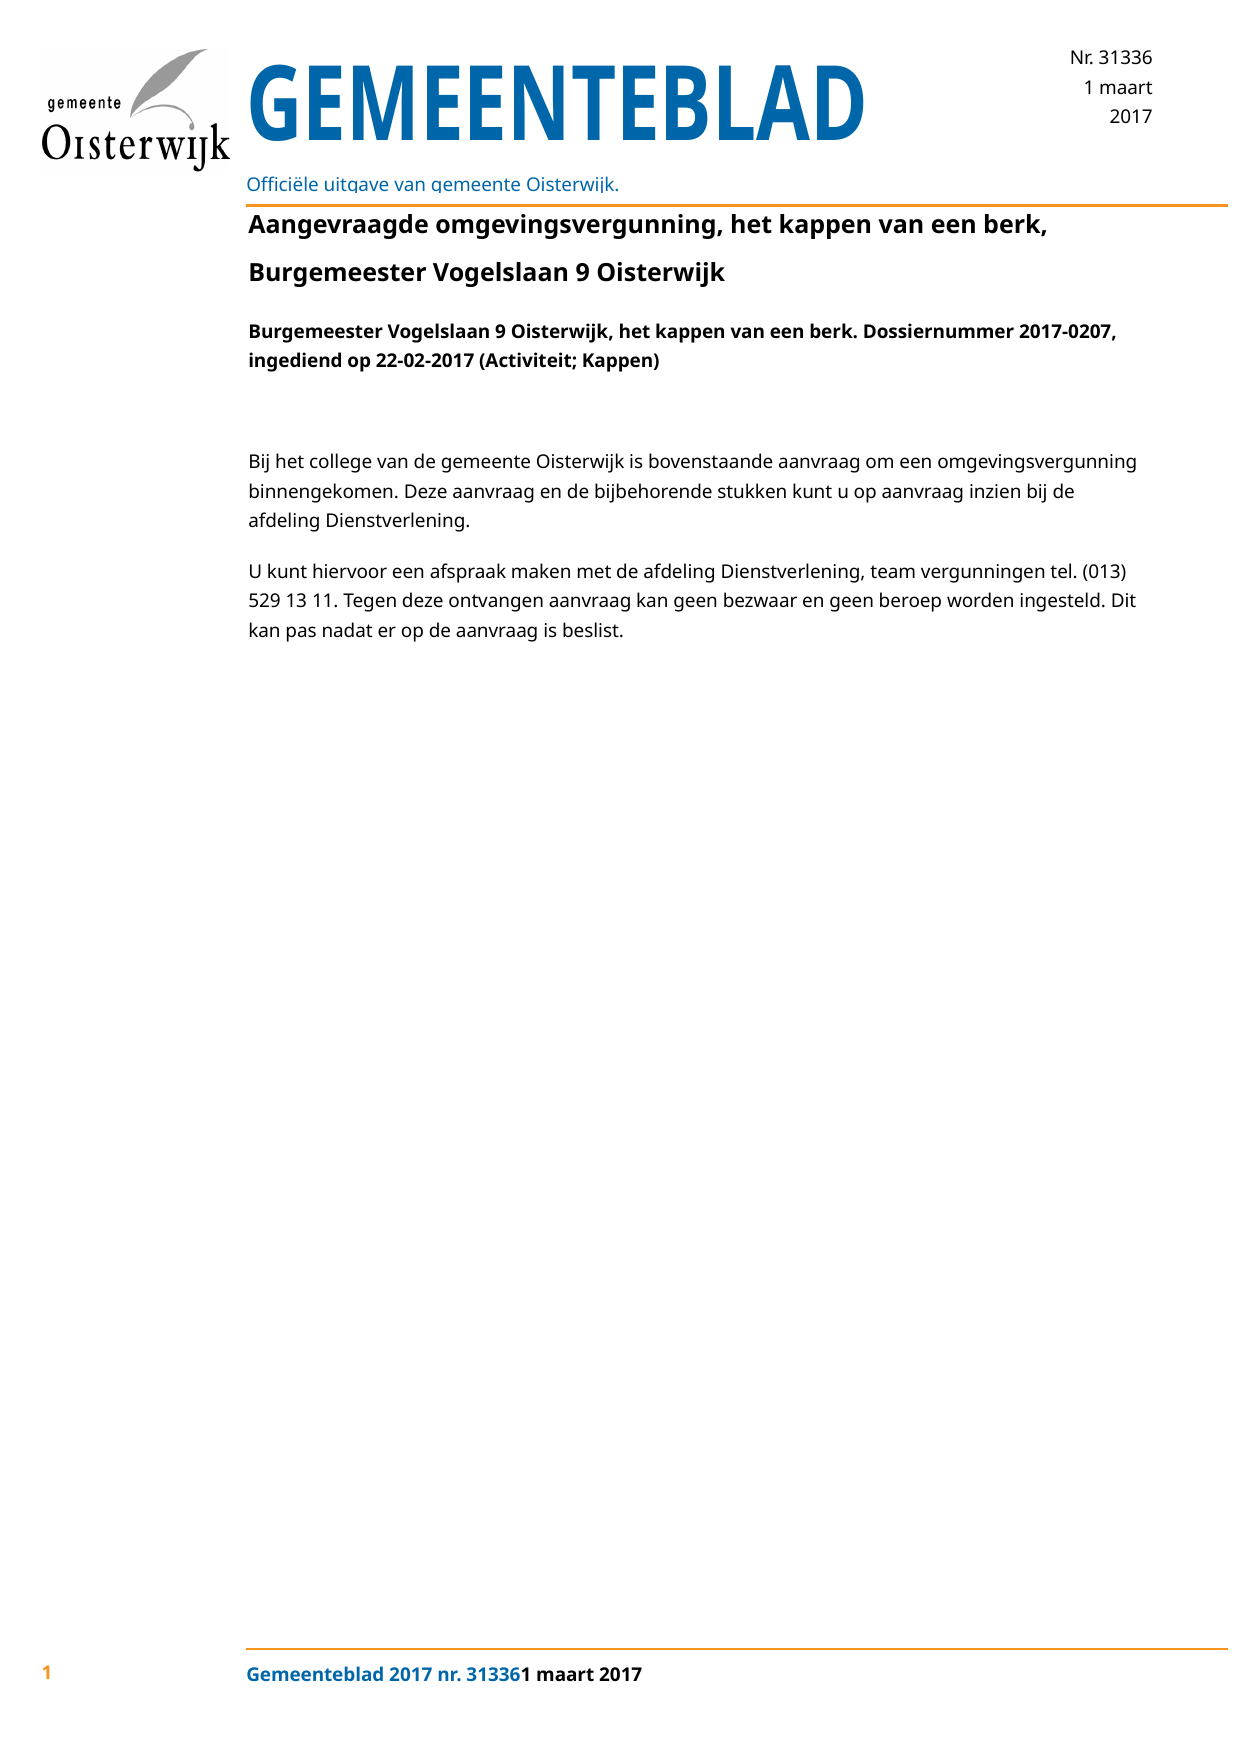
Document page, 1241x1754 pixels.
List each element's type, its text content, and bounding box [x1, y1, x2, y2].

text U kunt hiervoor een afspraak maken met de afdeling Dienstverlening, team vergunningen tel. (013) 529 13 11. Tegen deze ontvangen aanvraag kan geen bezwaar en geen beroep worden ingesteld. Dit kan pas nadat er op de aanvraag is beslist. [248, 558, 1152, 643]
picture [41, 47, 231, 172]
text Burgemeester Vogelslaan 9 Oisterwijk, het kappen van een berk. Dossiernummer 2017-0207, ingediend op 22-02-2017 (Activiteit; Kappen) [248, 318, 1152, 373]
text Bij het college van de gemeente Oisterwijk is bovenstaande aanvraag om een omgevingsvergunning binnengekomen. Deze aanvraag en de bijbehorende stukken kunt u op aanvraag inzien bij de afdeling Dienstverlening. [248, 448, 1152, 533]
text Aangevraagde omgevingsvergunning, het kappen van een berk, Burgemeester Vogelslaan 9 Oisterwijk [248, 207, 1152, 288]
